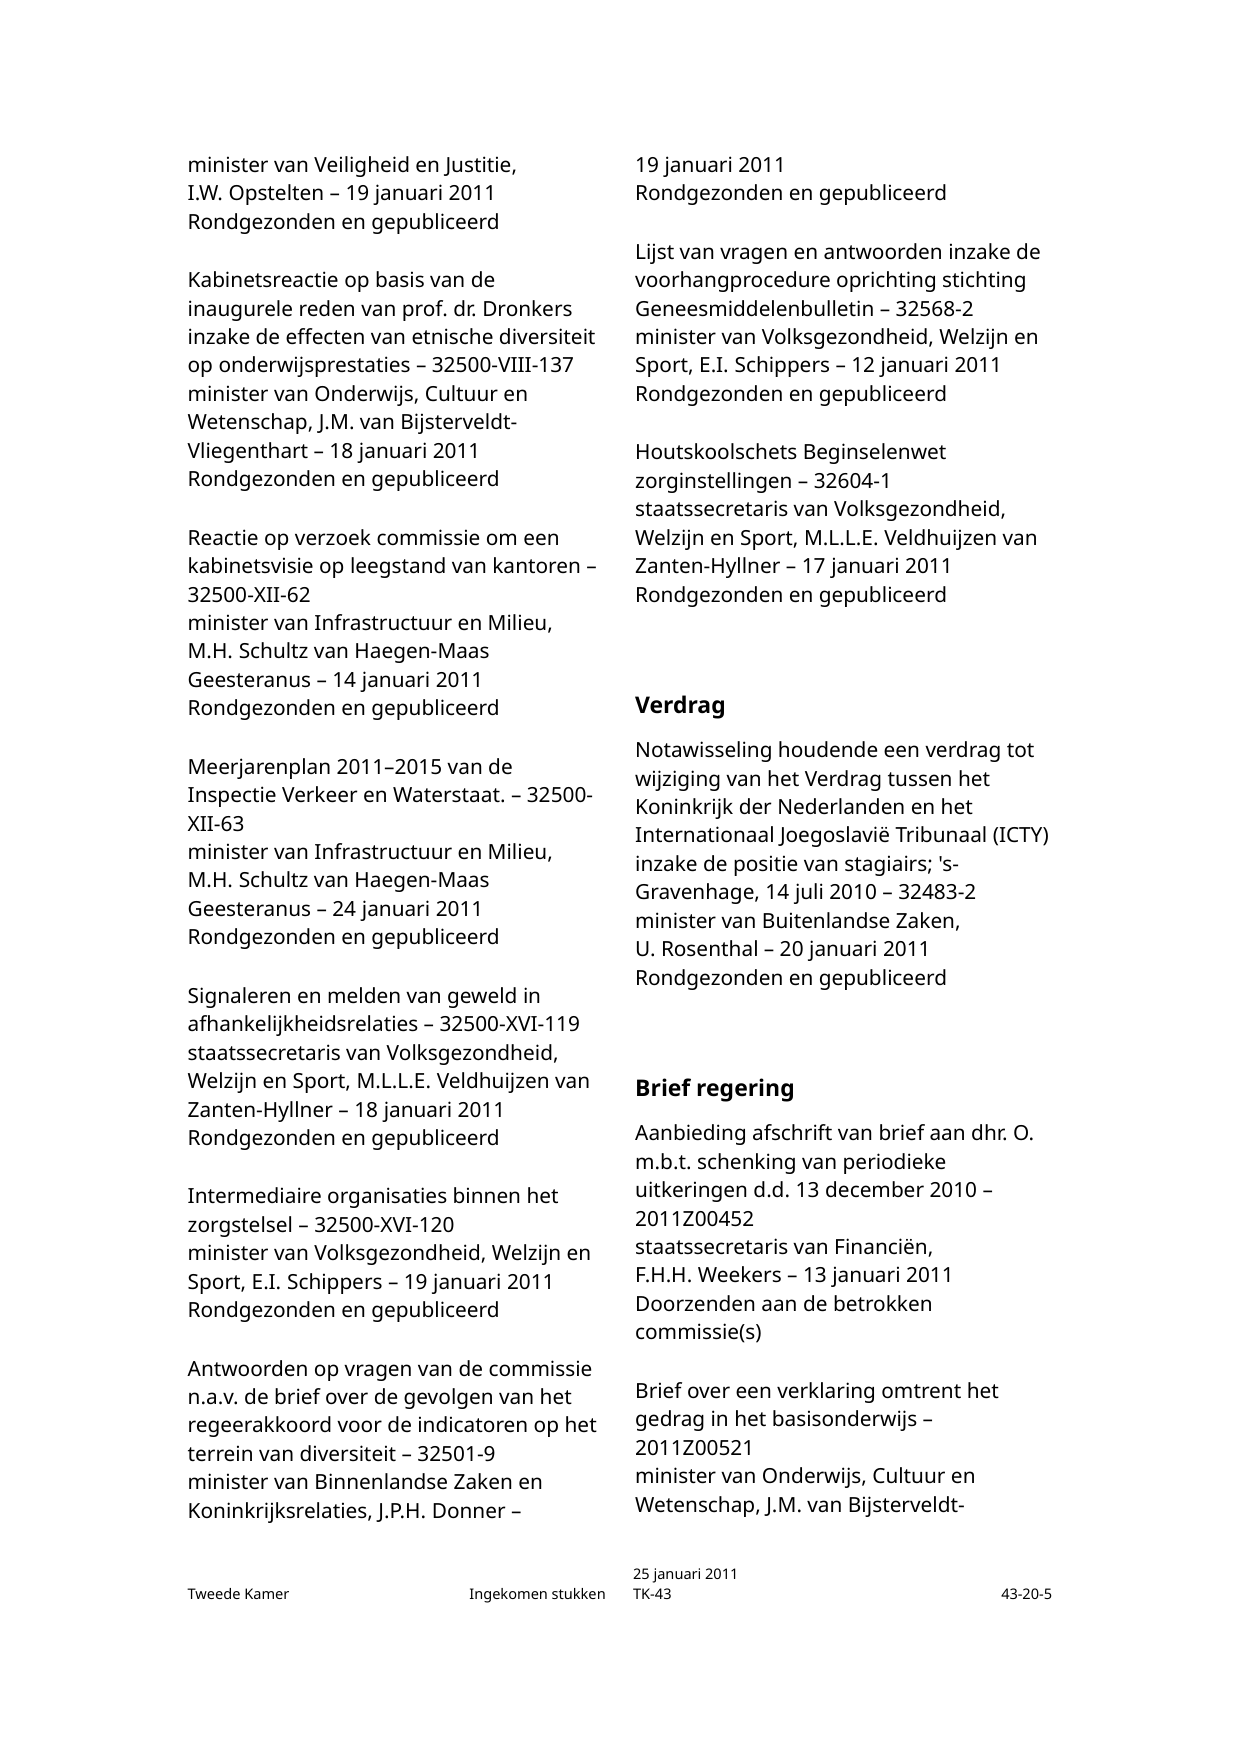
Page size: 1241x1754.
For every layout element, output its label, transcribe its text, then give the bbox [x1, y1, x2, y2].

text minister van Buitenlandse Zaken, U. Rosenthal – 20 januari 2011 [635, 906, 1053, 963]
text Intermediaire organisaties binnen het zorgstelsel – 32500-XVI-120 [187, 1182, 605, 1238]
text Notawisseling houdende een verdrag tot wijziging van het Verdrag tussen het Koninkrijk der Nederlanden en het Internationaal Joegoslavië Tribunaal (ICTY) inzake de positie van stagiairs; 's-Gravenhage, 14 juli 2010 – 32483-2 [635, 735, 1053, 906]
text Rondgezonden en gepubliceerd [635, 379, 1053, 407]
text minister van Onderwijs, Cultuur en Wetenschap, J.M. van Bijsterveldt- [635, 1461, 1053, 1518]
text minister van Binnenlandse Zaken en Koninkrijksrelaties, J.P.H. Donner – [187, 1467, 605, 1524]
text Rondgezonden en gepubliceerd [635, 963, 1053, 991]
text 19 januari 2011 [635, 150, 1053, 178]
text Rondgezonden en gepubliceerd [187, 922, 605, 951]
text Lijst van vragen en antwoorden inzake de voorhangprocedure oprichting stichting Geneesmiddelenbulletin – 32568-2 [635, 237, 1053, 322]
text Reactie op verzoek commissie om een kabinetsvisie op leegstand van kantoren – 32500-XII-62 [187, 523, 605, 608]
text minister van Volksgezondheid, Welzijn en Sport, E.I. Schippers – 19 januari 2011 [187, 1238, 605, 1295]
text Meerjarenplan 2011–2015 van de Inspectie Verkeer en Waterstaat. – 32500-XII-63 [187, 752, 605, 837]
subtitle Brief regering [635, 1072, 1053, 1103]
text Aanbieding afschrift van brief aan dhr. O. m.b.t. schenking van periodieke uitkeringen d.d. 13 december 2010 – 2011Z00452 [635, 1118, 1053, 1232]
text staatssecretaris van Volksgezondheid, Welzijn en Sport, M.L.L.E. Veldhuijzen van Zanten-Hyllner – 17 januari 2011 [635, 494, 1053, 580]
text Rondgezonden en gepubliceerd [187, 207, 605, 235]
text minister van Veiligheid en Justitie, I.W. Opstelten – 19 januari 2011 [187, 150, 605, 207]
text minister van Volksgezondheid, Welzijn en Sport, E.I. Schippers – 12 januari 2011 [635, 322, 1053, 379]
text Signaleren en melden van geweld in afhankelijkheidsrelaties – 32500-XVI-119 [187, 981, 605, 1038]
text staatssecretaris van Financiën, F.H.H. Weekers – 13 januari 2011 [635, 1232, 1053, 1289]
text Brief over een verklaring omtrent het gedrag in het basisonderwijs – 2011Z00521 [635, 1376, 1053, 1461]
text Rondgezonden en gepubliceerd [187, 1123, 605, 1152]
text Doorzenden aan de betrokken commissie(s) [635, 1289, 1053, 1346]
text Rondgezonden en gepubliceerd [635, 580, 1053, 608]
text  [635, 638, 1053, 667]
text  [635, 1021, 1053, 1050]
text minister van Infrastructuur en Milieu, M.H. Schultz van Haegen-Maas Geesteranus – 24 januari 2011 [187, 837, 605, 922]
text Rondgezonden en gepubliceerd [187, 693, 605, 722]
text minister van Onderwijs, Cultuur en Wetenschap, J.M. van Bijsterveldt-Vliegenthart – 18 januari 2011 [187, 379, 605, 464]
text Rondgezonden en gepubliceerd [187, 464, 605, 493]
text Kabinetsreactie op basis van de inaugurele reden van prof. dr. Dronkers inzake de effecten van etnische diversiteit op onderwijsprestaties – 32500-VIII-137 [187, 265, 605, 379]
text staatssecretaris van Volksgezondheid, Welzijn en Sport, M.L.L.E. Veldhuijzen van Zanten-Hyllner – 18 januari 2011 [187, 1038, 605, 1123]
subtitle Verdrag [635, 689, 1053, 720]
text minister van Infrastructuur en Milieu, M.H. Schultz van Haegen-Maas Geesteranus – 14 januari 2011 [187, 608, 605, 693]
text Houtskoolschets Beginselenwet zorginstellingen – 32604-1 [635, 437, 1053, 494]
text Rondgezonden en gepubliceerd [187, 1295, 605, 1324]
text Antwoorden op vragen van de commissie n.a.v. de brief over de gevolgen van het regeerakkoord voor de indicatoren op het terrein van diversiteit – 32501-9 [187, 1354, 605, 1467]
text Rondgezonden en gepubliceerd [635, 178, 1053, 207]
